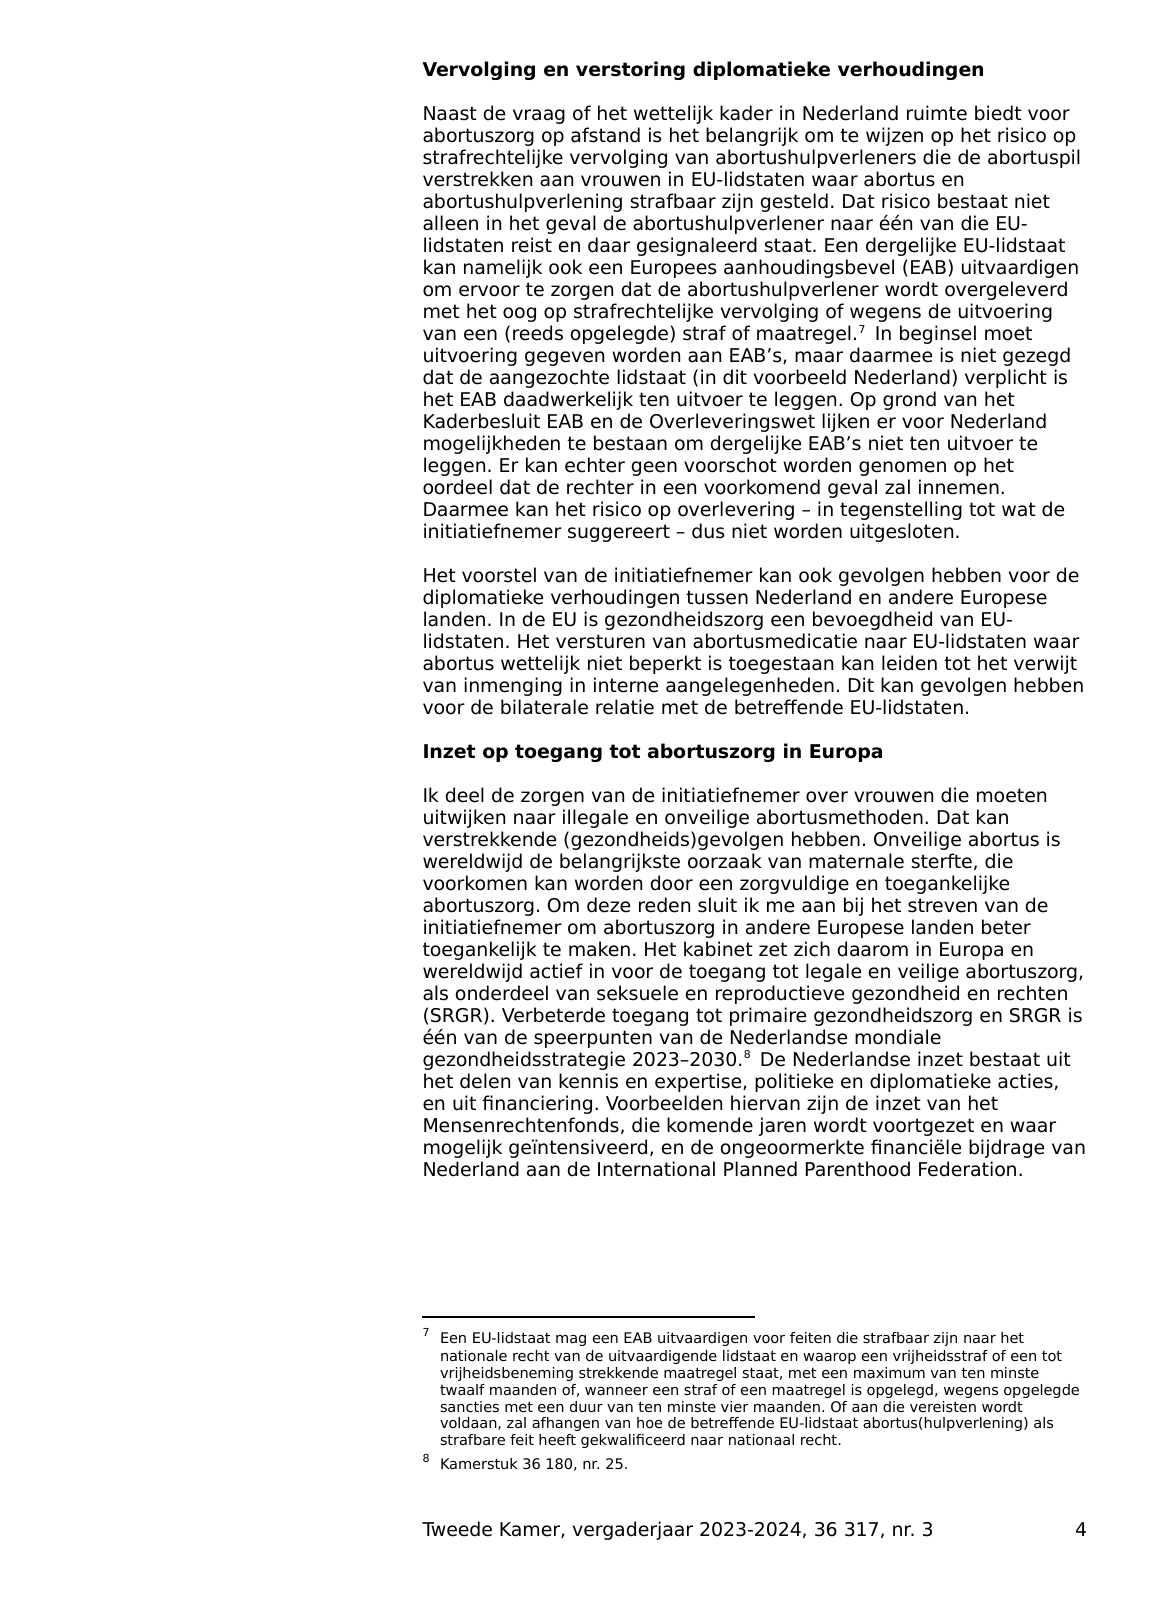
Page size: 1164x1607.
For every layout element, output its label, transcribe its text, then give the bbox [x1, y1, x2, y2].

text Kamerstuk 36 180, nr. 25. [422, 1452, 1087, 1474]
subtitle Inzet op toegang tot abortuszorg in Europa [422, 741, 1087, 763]
text Het voorstel van de initiatiefnemer kan ook gevolgen hebben voor de diplomatieke verhoudingen tussen Nederland en andere Europese landen. In de EU is gezondheidszorg een bevoegdheid van EU-lidstaten. Het versturen van abortusmedicatie naar EU-lidstaten waar abortus wettelijk niet beperkt is toegestaan kan leiden tot het verwijt van inmenging in interne aangelegenheden. Dit kan gevolgen hebben voor de bilaterale relatie met de betreffende EU-lidstaten. [422, 565, 1087, 719]
text Een EU-lidstaat mag een EAB uitvaardigen voor feiten die strafbaar zijn naar het nationale recht van de uitvaardigende lidstaat en waarop een vrijheidsstraf of een tot vrijheidsbeneming strekkende maatregel staat, met een maximum van ten minste twaalf maanden of, wanneer een straf of een maatregel is opgelegd, wegens opgelegde sancties met een duur van ten minste vier maanden. Of aan die vereisten wordt voldaan, zal afhangen van hoe de betreffende EU-lidstaat abortus(hulpverlening) als strafbare feit heeft gekwalificeerd naar nationaal recht. [422, 1326, 1087, 1449]
text Naast de vraag of het wettelijk kader in Nederland ruimte biedt voor abortuszorg op afstand is het belangrijk om te wijzen op het risico op strafrechtelijke vervolging van abortushulpverleners die de abortuspil verstrekken aan vrouwen in EU-lidstaten waar abortus en abortushulpverlening strafbaar zijn gesteld. Dat risico bestaat niet alleen in het geval de abortushulpverlener naar één van die EU-lidstaten reist en daar gesignaleerd staat. Een dergelijke EU-lidstaat kan namelijk ook een Europees aanhoudingsbevel (EAB) uitvaardigen om ervoor te zorgen dat de abortushulpverlener wordt overgeleverd met het oog op strafrechtelijke vervolging of wegens de uitvoering van een (reeds opgelegde) straf of maatregel. In beginsel moet uitvoering gegeven worden aan EAB’s, maar daarmee is niet gezegd dat de aangezochte lidstaat (in dit voorbeeld Nederland) verplicht is het EAB daadwerkelijk ten uitvoer te leggen. Op grond van het Kaderbesluit EAB en de Overleveringswet lijken er voor Nederland mogelijkheden te bestaan om dergelijke EAB’s niet ten uitvoer te leggen. Er kan echter geen voorschot worden genomen op het oordeel dat de rechter in een voorkomend geval zal innemen. Daarmee kan het risico op overlevering – in tegenstelling tot wat de initiatiefnemer suggereert – dus niet worden uitgesloten. [422, 103, 1087, 543]
text Ik deel de zorgen van de initiatiefnemer over vrouwen die moeten uitwijken naar illegale en onveilige abortusmethoden. Dat kan verstrekkende (gezondheids)gevolgen hebben. Onveilige abortus is wereldwijd de belangrijkste oorzaak van maternale sterfte, die voorkomen kan worden door een zorgvuldige en toegankelijke abortuszorg. Om deze reden sluit ik me aan bij het streven van de initiatiefnemer om abortuszorg in andere Europese landen beter toegankelijk te maken. Het kabinet zet zich daarom in Europa en wereldwijd actief in voor de toegang tot legale en veilige abortuszorg, als onderdeel van seksuele en reproductieve gezondheid en rechten (SRGR). Verbeterde toegang tot primaire gezondheidszorg en SRGR is één van de speerpunten van de Nederlandse mondiale gezondheidsstrategie 2023–2030. De Nederlandse inzet bestaat uit het delen van kennis en expertise, politieke en diplomatieke acties, en uit financiering. Voorbeelden hiervan zijn de inzet van het Mensenrechtenfonds, die komende jaren wordt voortgezet en waar mogelijk geïntensiveerd, en de ongeoormerkte financiële bijdrage van Nederland aan de International Planned Parenthood Federation. [422, 785, 1087, 1181]
subtitle Vervolging en verstoring diplomatieke verhoudingen [422, 59, 1087, 81]
